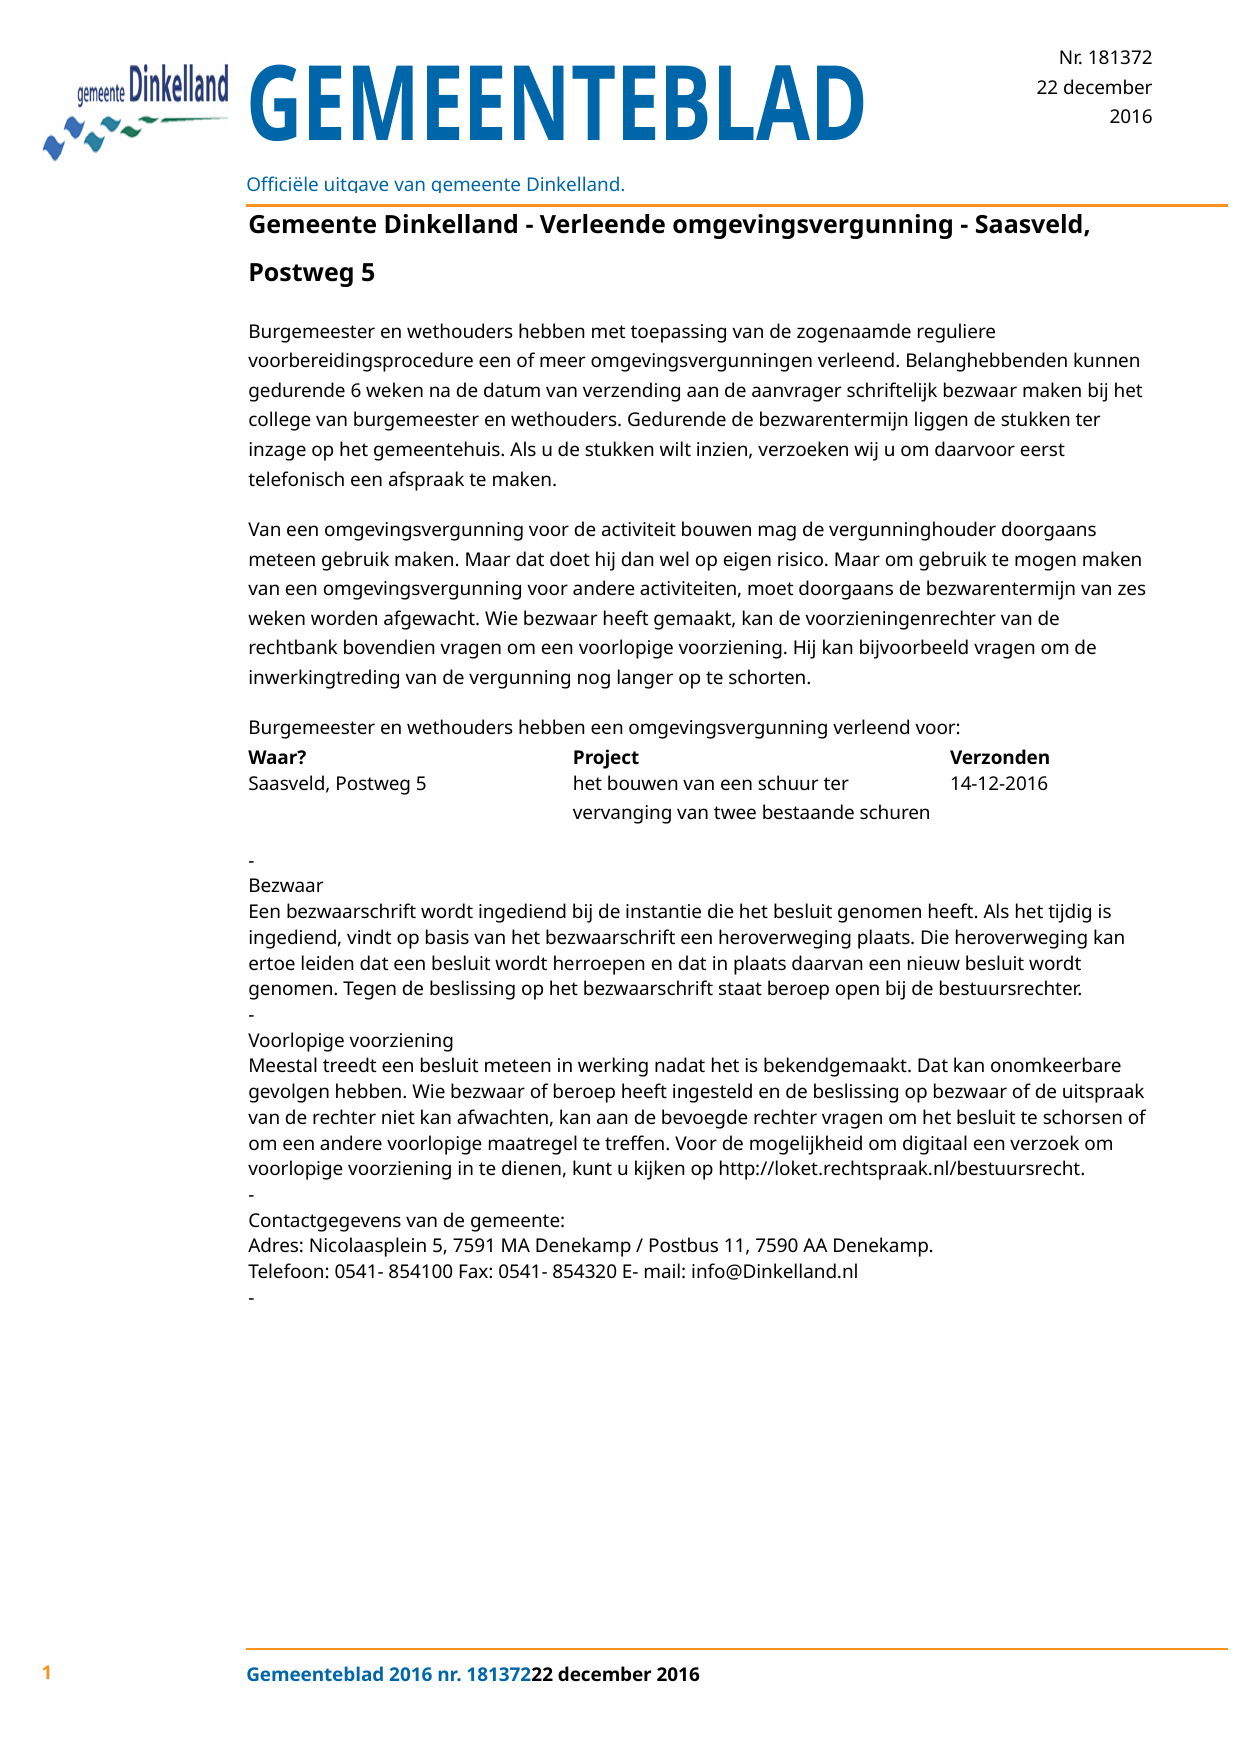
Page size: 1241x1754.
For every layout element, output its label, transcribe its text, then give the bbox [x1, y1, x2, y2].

table_cell 14-12-2016 [950, 770, 1152, 825]
text Bezwaar [248, 872, 1152, 898]
text Burgemeester en wethouders hebben met toepassing van de zogenaamde reguliere voorbereidingsprocedure een of meer omgevingsvergunningen verleend. Belanghebbenden kunnen gedurende 6 weken na de datum van verzending aan de aanvrager schriftelijk bezwaar maken bij het college van burgemeester en wethouders. Gedurende de bezwarentermijn liggen de stukken ter inzage op het gemeentehuis. Als u de stukken wilt inzien, verzoeken wij u om daarvoor eerst telefonisch een afspraak te maken. [248, 318, 1152, 492]
text Contactgegevens van de gemeente: [248, 1207, 1152, 1233]
text - [248, 1001, 1152, 1027]
text Burgemeester en wethouders hebben een omgevingsvergunning verleend voor: [248, 714, 1152, 740]
text Gemeente Dinkelland - Verleende omgevingsvergunning - Saasveld, Postweg 5 [248, 207, 1152, 288]
text Een bezwaarschrift wordt ingediend bij de instantie die het besluit genomen heeft. Als het tijdig is ingediend, vindt op basis van het bezwaarschrift een heroverweging plaats. Die heroverweging kan ertoe leiden dat een besluit wordt herroepen en dat in plaats daarvan een nieuw besluit wordt genomen. Tegen de beslissing op het bezwaarschrift staat beroep open bij de bestuursrechter. [248, 898, 1152, 1001]
table_header Verzonden [950, 744, 1152, 770]
picture [41, 47, 231, 172]
text Van een omgevingsvergunning voor de activiteit bouwen mag de vergunninghouder doorgaans meteen gebruik maken. Maar dat doet hij dan wel op eigen risico. Maar om gebruik te mogen maken van een omgevingsvergunning voor andere activiteiten, moet doorgaans de bezwarentermijn van zes weken worden afgewacht. Wie bezwaar heeft gemaakt, kan de voorzieningenrechter van de rechtbank bovendien vragen om een voorlopige voorziening. Hij kan bijvoorbeeld vragen om de inwerkingtreding van de vergunning nog langer op te schorten. [248, 516, 1152, 690]
table_header Project [573, 744, 950, 770]
text Meestal treedt een besluit meteen in werking nadat het is bekendgemaakt. Dat kan onomkeerbare gevolgen hebben. Wie bezwaar of beroep heeft ingesteld en de beslissing op bezwaar of de uitspraak van de rechter niet kan afwachten, kan aan de bevoegde rechter vragen om het besluit te schorsen of om een andere voorlopige maatregel te treffen. Voor de mogelijkheid om digitaal een verzoek om voorlopige voorziening in te dienen, kunt u kijken op http://loket.rechtspraak.nl/bestuursrecht. [248, 1053, 1152, 1181]
table_header Waar? [248, 744, 573, 770]
text Adres: Nicolaasplein 5, 7591 MA Denekamp / Postbus 11, 7590 AA Denekamp. [248, 1233, 1152, 1258]
table_cell het bouwen van een schuur ter vervanging van twee bestaande schuren [573, 770, 950, 825]
text - [248, 1284, 1152, 1310]
text Telefoon: 0541- 854100 Fax: 0541- 854320 E- mail: info@Dinkelland.nl [248, 1258, 1152, 1284]
text - [248, 847, 1152, 872]
text - [248, 1181, 1152, 1207]
table_cell Saasveld, Postweg 5 [248, 770, 573, 825]
text Voorlopige voorziening [248, 1027, 1152, 1053]
